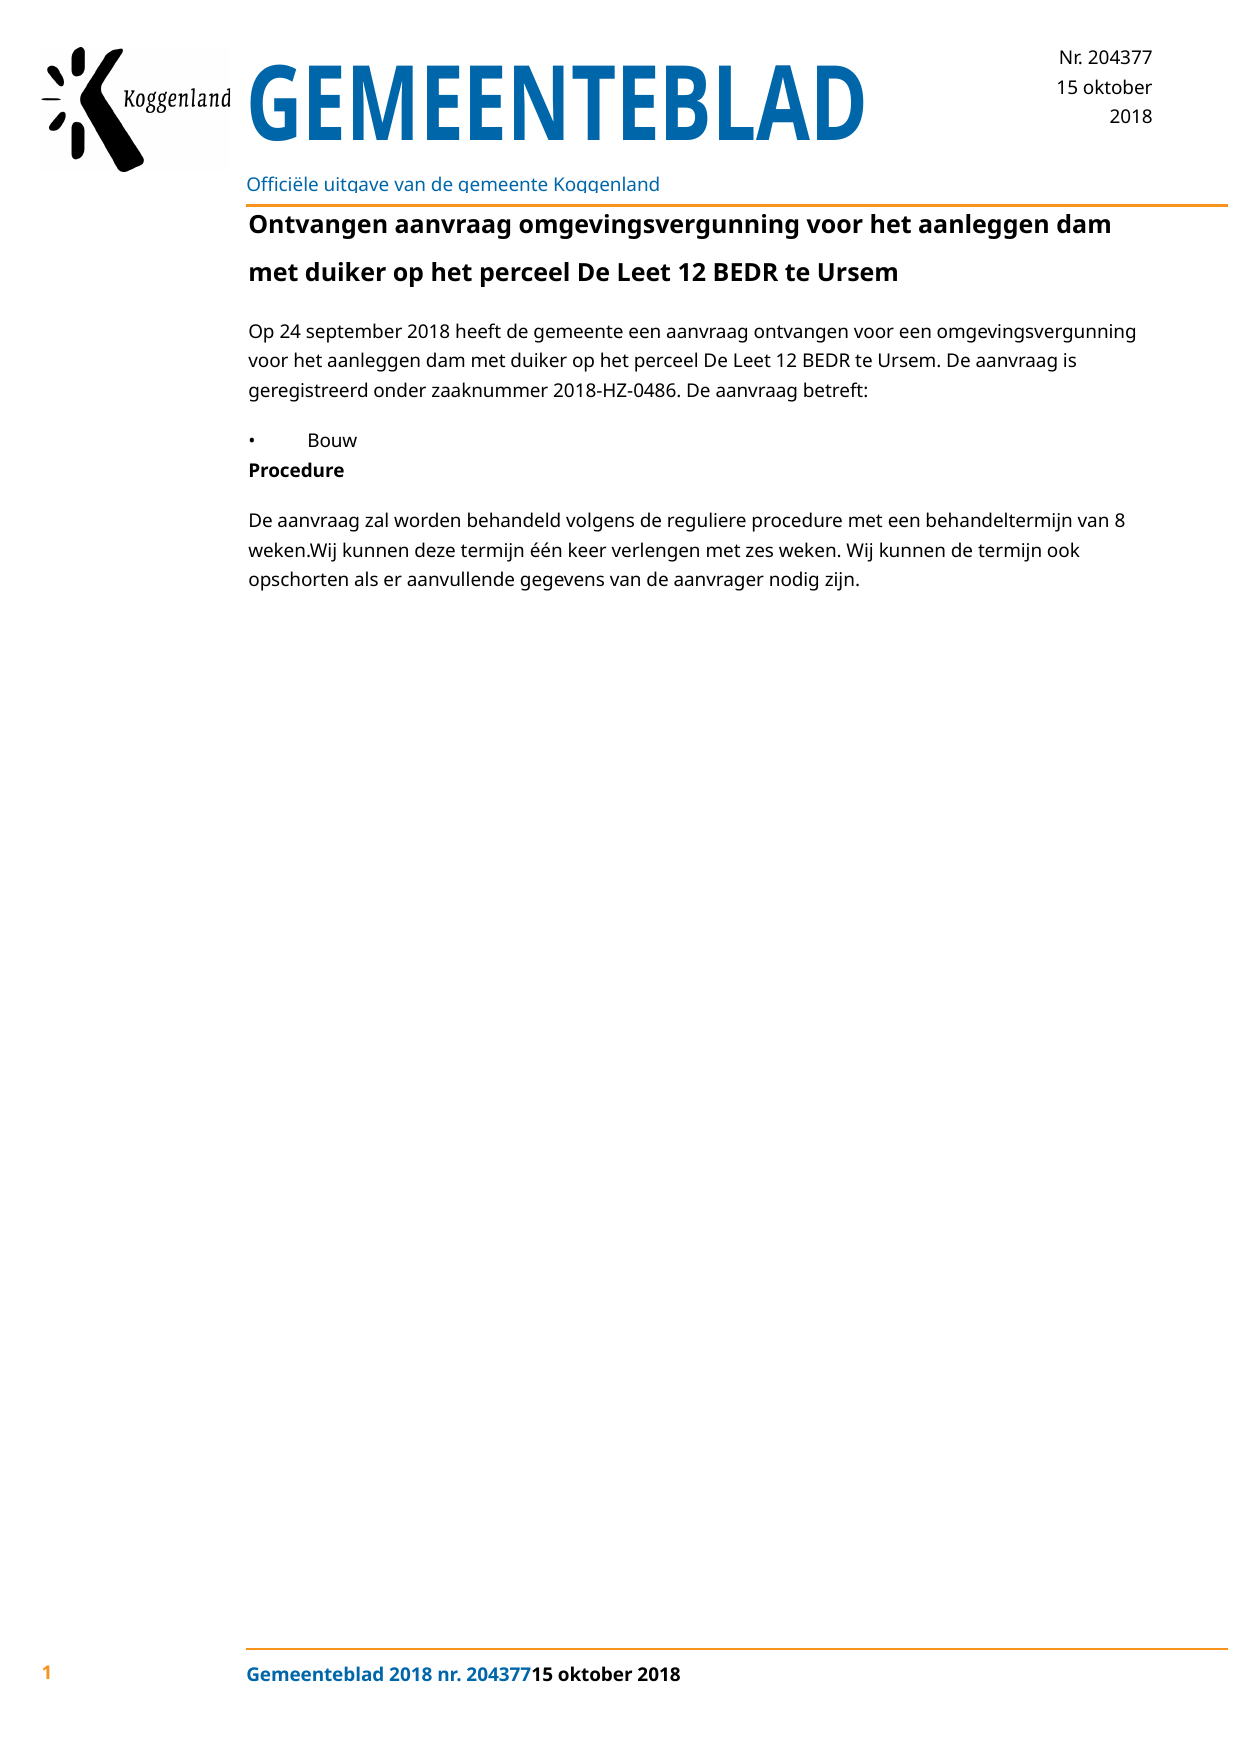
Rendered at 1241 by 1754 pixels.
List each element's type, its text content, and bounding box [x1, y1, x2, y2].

text Op 24 september 2018 heeft de gemeente een aanvraag ontvangen voor een omgevingsvergunning voor het aanleggen dam met duiker op het perceel De Leet 12 BEDR te Ursem. De aanvraag is geregistreerd onder zaaknummer 2018-HZ-0486. De aanvraag betreft: [248, 318, 1152, 403]
list Bouw [248, 427, 1152, 453]
text De aanvraag zal worden behandeld volgens de reguliere procedure met een behandeltermijn van 8 weken.Wij kunnen deze termijn één keer verlengen met zes weken. Wij kunnen de termijn ook opschorten als er aanvullende gegevens van de aanvrager nodig zijn. [248, 507, 1152, 592]
picture [41, 47, 231, 172]
text Procedure [248, 457, 1152, 483]
text Ontvangen aanvraag omgevingsvergunning voor het aanleggen dam met duiker op het perceel De Leet 12 BEDR te Ursem [248, 207, 1152, 288]
